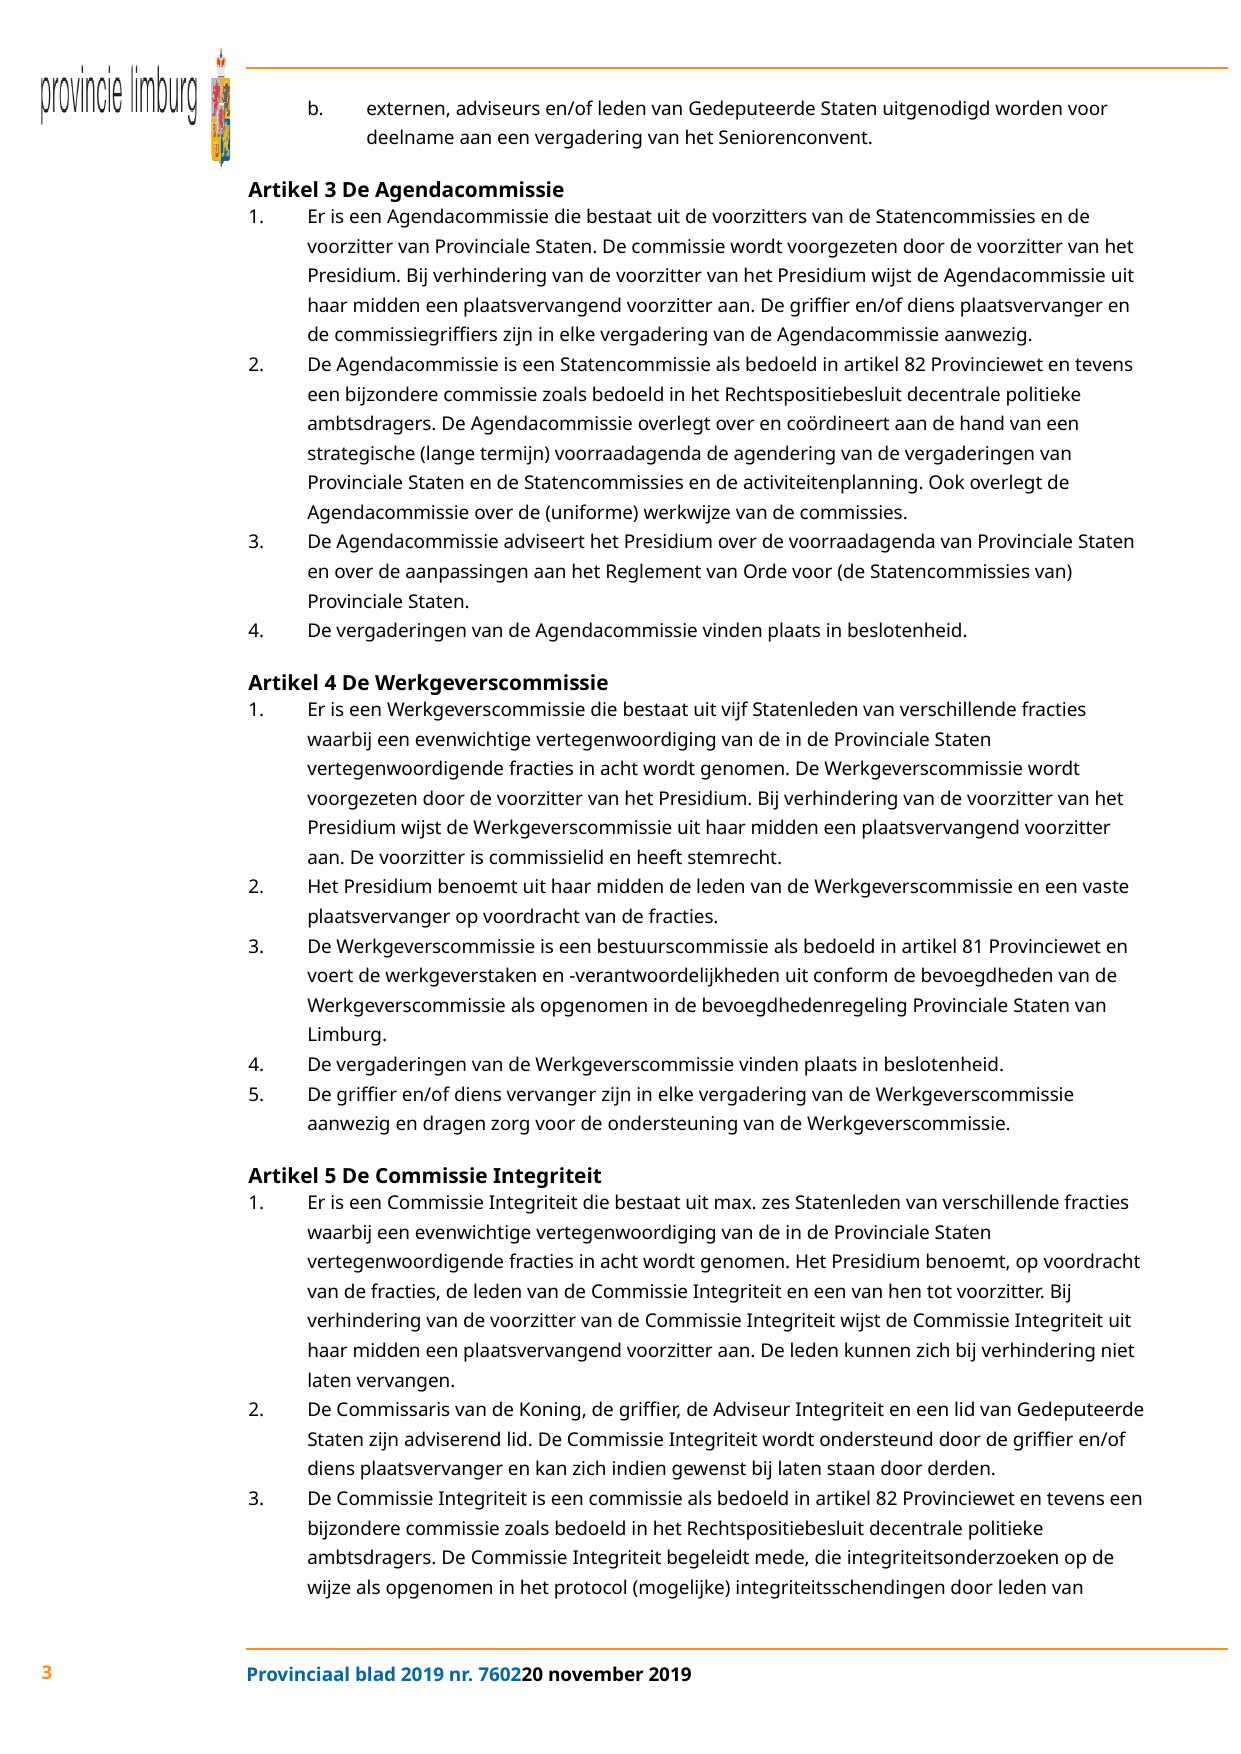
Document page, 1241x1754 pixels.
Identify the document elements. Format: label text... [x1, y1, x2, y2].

text Artikel 3 De Agendacommissie [248, 175, 1152, 203]
list Er is een Werkgeverscommissie die bestaat uit vijf Statenleden van verschillende fracties waarbij een evenwichtige vertegenwoordiging van de in de Provinciale Staten vertegenwoordigende fracties in acht wordt genomen. De Werkgeverscommissie wordt voorgezeten door de voorzitter van het Presidium. Bij verhindering van de voorzitter van het Presidium wijst de Werkgeverscommissie uit haar midden een plaatsvervangend voorzitter aan. De voorzitter is commissielid en heeft stemrecht. [248, 696, 1152, 870]
list Er is een Agendacommissie die bestaat uit de voorzitters van de Statencommissies en de voorzitter van Provinciale Staten. De commissie wordt voorgezeten door de voorzitter van het Presidium. Bij verhindering van de voorzitter van het Presidium wijst de Agendacommissie uit haar midden een plaatsvervangend voorzitter aan. De griffier en/of diens plaatsvervanger en de commissiegriffiers zijn in elke vergadering van de Agendacommissie aanwezig. [248, 203, 1152, 347]
list De vergaderingen van de Werkgeverscommissie vinden plaats in beslotenheid. [248, 1051, 1152, 1077]
list De Commissaris van de Koning, de griffier, de Adviseur Integriteit en een lid van Gedeputeerde Staten zijn adviserend lid. De Commissie Integriteit wordt ondersteund door de griffier en/of diens plaatsvervanger en kan zich indien gewenst bij laten staan door derden. [248, 1396, 1152, 1481]
list De Werkgeverscommissie is een bestuurscommissie als bedoeld in artikel 81 Provinciewet en voert de werkgeverstaken en -verantwoordelijkheden uit conform de bevoegdheden van de Werkgeverscommissie als opgenomen in de bevoegdhedenregeling Provinciale Staten van Limburg. [248, 933, 1152, 1047]
list De Commissie Integriteit is een commissie als bedoeld in artikel 82 Provinciewet en tevens een bijzondere commissie zoals bedoeld in het Rechtspositiebesluit decentrale politieke ambtsdragers. De Commissie Integriteit begeleidt mede, die integriteitsonderzoeken op de wijze als opgenomen in het protocol (mogelijke) integriteitsschendingen door leden van [248, 1485, 1152, 1599]
list De Agendacommissie adviseert het Presidium over de voorraadagenda van Provinciale Staten en over de aanpassingen aan het Reglement van Orde voor (de Statencommissies van) Provinciale Staten. [248, 529, 1152, 613]
list externen, adviseurs en/of leden van Gedeputeerde Staten uitgenodigd worden voor deelname aan een vergadering van het Seniorenconvent. [307, 95, 1152, 150]
list Het Presidium benoemt uit haar midden de leden van de Werkgeverscommissie en een vaste plaatsvervanger op voordracht van de fracties. [248, 874, 1152, 929]
list Er is een Commissie Integriteit die bestaat uit max. zes Statenleden van verschillende fracties waarbij een evenwichtige vertegenwoordiging van de in de Provinciale Staten vertegenwoordigende fracties in acht wordt genomen. Het Presidium benoemt, op voordracht van de fracties, de leden van de Commissie Integriteit en een van hen tot voorzitter. Bij verhindering van de voorzitter van de Commissie Integriteit wijst de Commissie Integriteit uit haar midden een plaatsvervangend voorzitter aan. De leden kunnen zich bij verhindering niet laten vervangen. [248, 1189, 1152, 1392]
picture [41, 47, 231, 172]
list De griffier en/of diens vervanger zijn in elke vergadering van de Werkgeverscommissie aanwezig en dragen zorg voor de ondersteuning van de Werkgeverscommissie. [248, 1081, 1152, 1136]
text Artikel 5 De Commissie Integriteit [248, 1161, 1152, 1189]
text Artikel 4 De Werkgeverscommissie [248, 668, 1152, 696]
list De Agendacommissie is een Statencommissie als bedoeld in artikel 82 Provinciewet en tevens een bijzondere commissie zoals bedoeld in het Rechtspositiebesluit decentrale politieke ambtsdragers. De Agendacommissie overlegt over en coördineert aan de hand van een strategische (lange termijn) voorraadagenda de agendering van de vergaderingen van Provinciale Staten en de Statencommissies en de activiteitenplanning. Ook overlegt de Agendacommissie over de (uniforme) werkwijze van de commissies. [248, 351, 1152, 525]
list De vergaderingen van de Agendacommissie vinden plaats in beslotenheid. [248, 617, 1152, 643]
